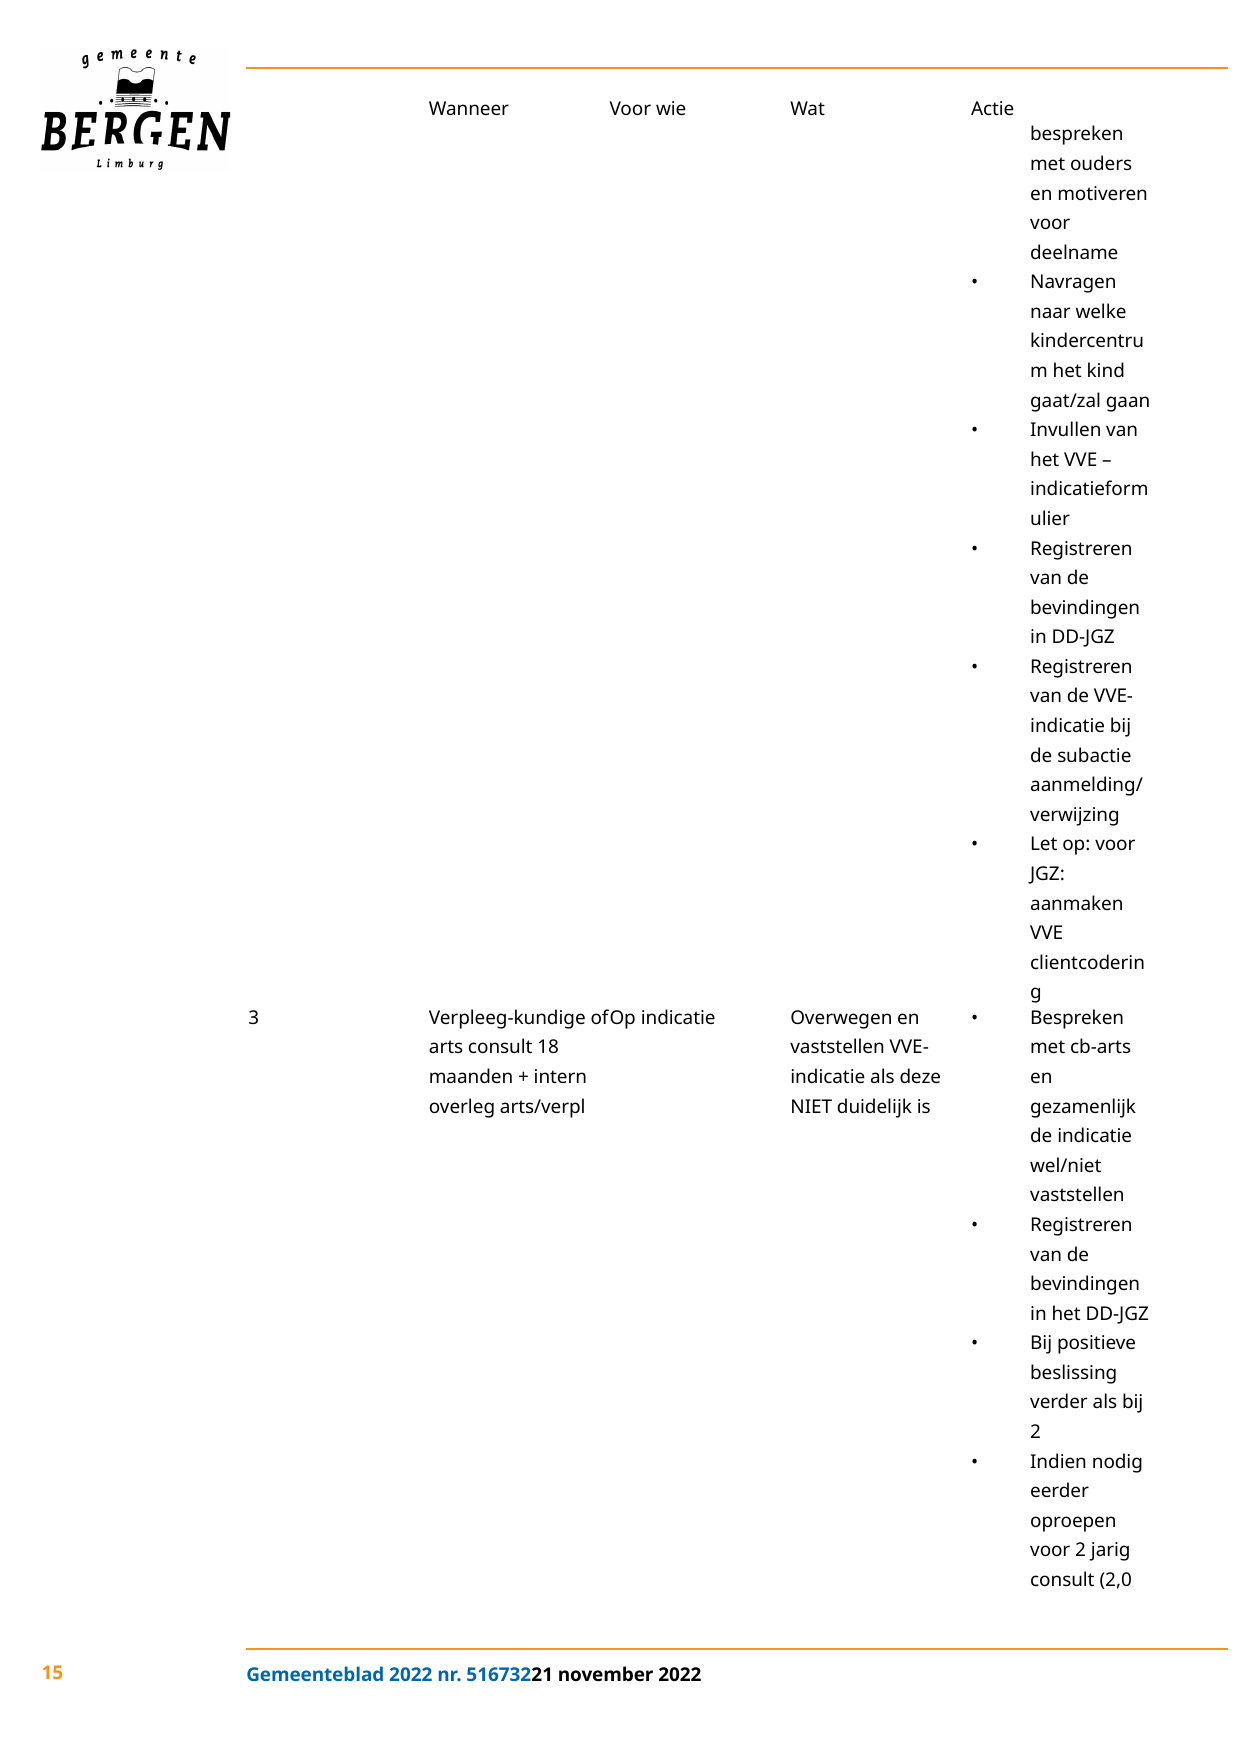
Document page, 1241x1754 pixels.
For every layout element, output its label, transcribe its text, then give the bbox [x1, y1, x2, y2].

table_cell Overwegen en vaststellen VVE-indicatie als deze NIET duidelijk is [790, 1004, 971, 1592]
table_header Voor wie [609, 95, 790, 121]
table_header Wat [790, 95, 971, 121]
table_cell [609, 121, 790, 1004]
picture [41, 47, 231, 172]
table_cell 3 [248, 1004, 429, 1592]
table_header Wanneer [429, 95, 609, 121]
table_cell Op indicatie [609, 1004, 790, 1592]
table_header [248, 95, 429, 121]
table_cell [248, 121, 429, 1004]
table_cell [429, 121, 609, 1004]
table_header Actie [971, 95, 1152, 121]
table_cell [790, 121, 971, 1004]
table_cell Bespreken met cb-arts en gezamenlijk de indicatie wel/niet vaststellen Registreren van de bevindingen in het DD-JGZ Bij positieve beslissing verder als bij 2 Indien nodig eerder oproepen voor 2 jarig consult (2,0 [971, 1004, 1152, 1592]
table_cell Verpleeg-kundige of arts consult 18 maanden + intern overleg arts/verpl [429, 1004, 609, 1592]
table_cell bespreken met ouders en motiveren voor deelname Navragen naar welke kindercentrum het kind gaat/zal gaan Invullen van het VVE –indicatieformulier Registreren van de bevindingen in DD-JGZ Registreren van de VVE-indicatie bij de subactie aanmelding/verwijzing Let op: voor JGZ: aanmaken VVE clientcodering [971, 121, 1152, 1004]
